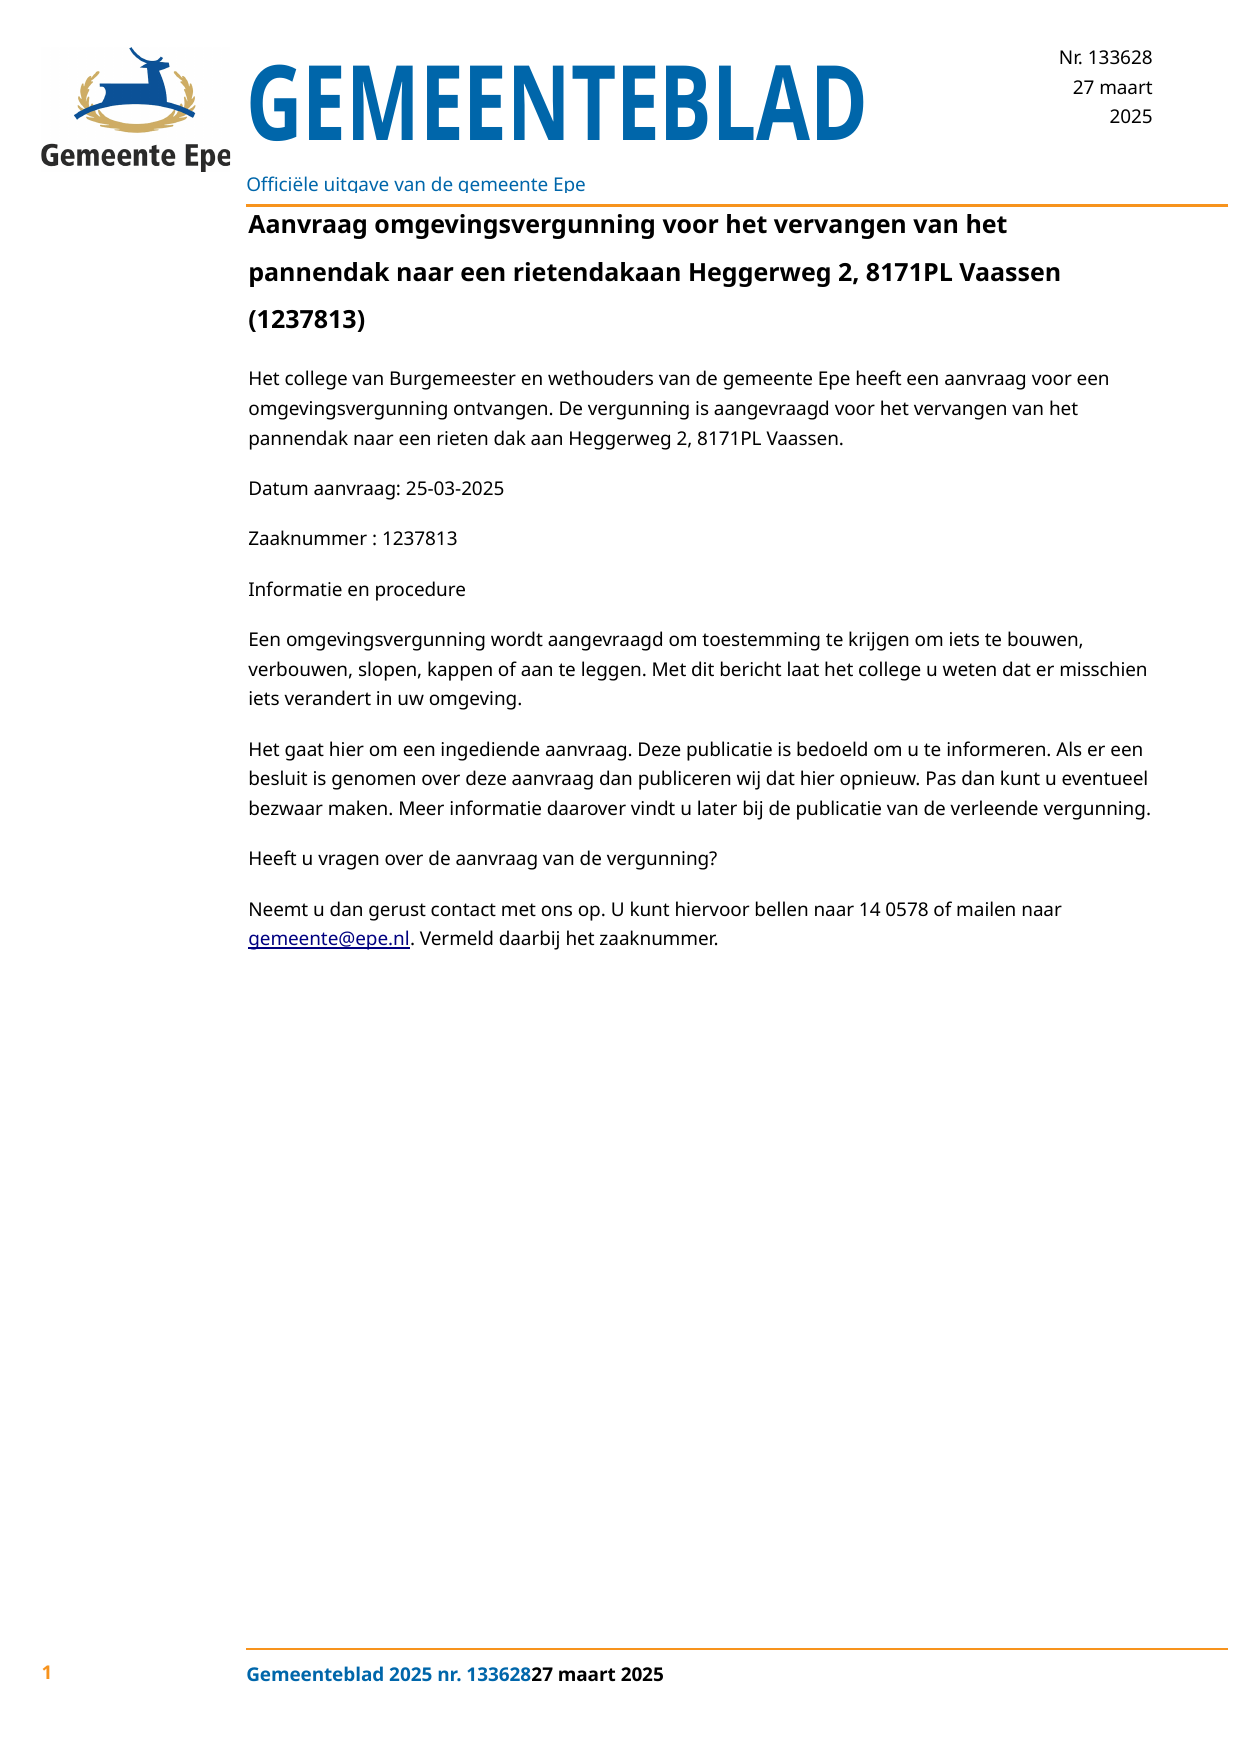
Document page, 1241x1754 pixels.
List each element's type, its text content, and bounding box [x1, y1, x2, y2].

text Aanvraag omgevingsvergunning voor het vervangen van het pannendak naar een rietendakaan Heggerweg 2, 8171PL Vaassen (1237813) [248, 207, 1152, 336]
text Datum aanvraag: 25-03-2025 [248, 475, 1152, 501]
text Het college van Burgemeester en wethouders van de gemeente Epe heeft een aanvraag voor een omgevingsvergunning ontvangen. De vergunning is aangevraagd voor het vervangen van het pannendak naar een rieten dak aan Heggerweg 2, 8171PL Vaassen. [248, 366, 1152, 450]
text Het gaat hier om een ingediende aanvraag. Deze publicatie is bedoeld om u te informeren. Als er een besluit is genomen over deze aanvraag dan publiceren wij dat hier opnieuw. Pas dan kunt u eventueel bezwaar maken. Meer informatie daarover vindt u later bij de publicatie van de verleende vergunning. [248, 736, 1152, 821]
text Neemt u dan gerust contact met ons op. U kunt hiervoor bellen naar 14 0578 of mailen naar gemeente@epe.nl. Vermeld daarbij het zaaknummer. [248, 896, 1152, 951]
text Heeft u vragen over de aanvraag van de vergunning? [248, 846, 1152, 871]
text Informatie en procedure [248, 576, 1152, 602]
text Een omgevingsvergunning wordt aangevraagd om toestemming te krijgen om iets te bouwen, verbouwen, slopen, kappen of aan te leggen. Met dit bericht laat het college u weten dat er misschien iets verandert in uw omgeving. [248, 626, 1152, 711]
text Zaaknummer : 1237813 [248, 526, 1152, 551]
picture [41, 47, 231, 172]
